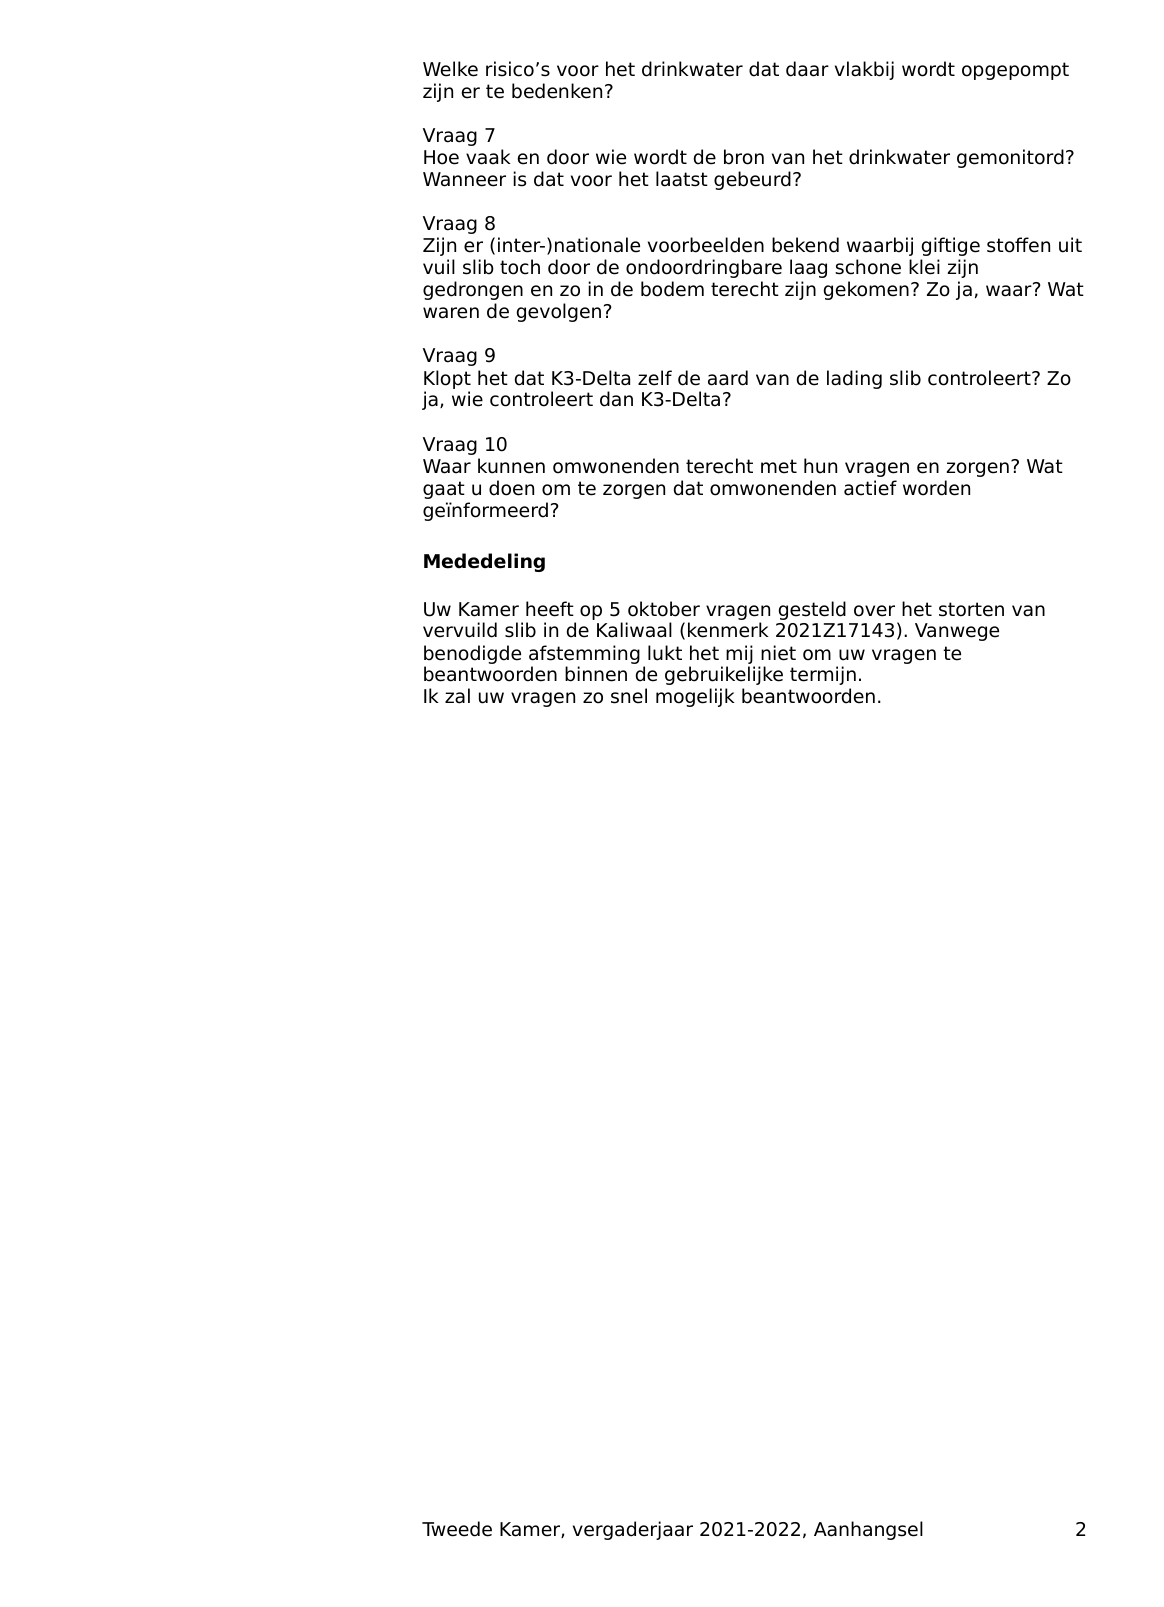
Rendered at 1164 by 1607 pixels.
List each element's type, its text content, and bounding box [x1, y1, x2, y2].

text Vraag 9 [422, 345, 1087, 367]
subtitle Mededeling [422, 551, 1087, 573]
text Hoe vaak en door wie wordt de bron van het drinkwater gemonitord? Wanneer is dat voor het laatst gebeurd? [422, 147, 1087, 191]
text Vraag 7 [422, 125, 1087, 147]
text Zijn er (inter-)nationale voorbeelden bekend waarbij giftige stoffen uit vuil slib toch door de ondoordringbare laag schone klei zijn gedrongen en zo in de bodem terecht zijn gekomen? Zo ja, waar? Wat waren de gevolgen? [422, 235, 1087, 323]
text Waar kunnen omwonenden terecht met hun vragen en zorgen? Wat gaat u doen om te zorgen dat omwonenden actief worden geïnformeerd? [422, 456, 1087, 521]
text Ik zal uw vragen zo snel mogelijk beantwoorden. [422, 686, 1087, 708]
text Klopt het dat K3-Delta zelf de aard van de lading slib controleert? Zo ja, wie controleert dan K3-Delta? [422, 367, 1087, 411]
text Vraag 8 [422, 213, 1087, 235]
text Uw Kamer heeft op 5 oktober vragen gesteld over het storten van vervuild slib in de Kaliwaal (kenmerk 2021Z17143). Vanwege benodigde afstemming lukt het mij niet om uw vragen te beantwoorden binnen de gebruikelijke termijn. [422, 598, 1087, 686]
text Welke risico’s voor het drinkwater dat daar vlakbij wordt opgepompt zijn er te bedenken? [422, 59, 1087, 103]
text Vraag 10 [422, 433, 1087, 456]
